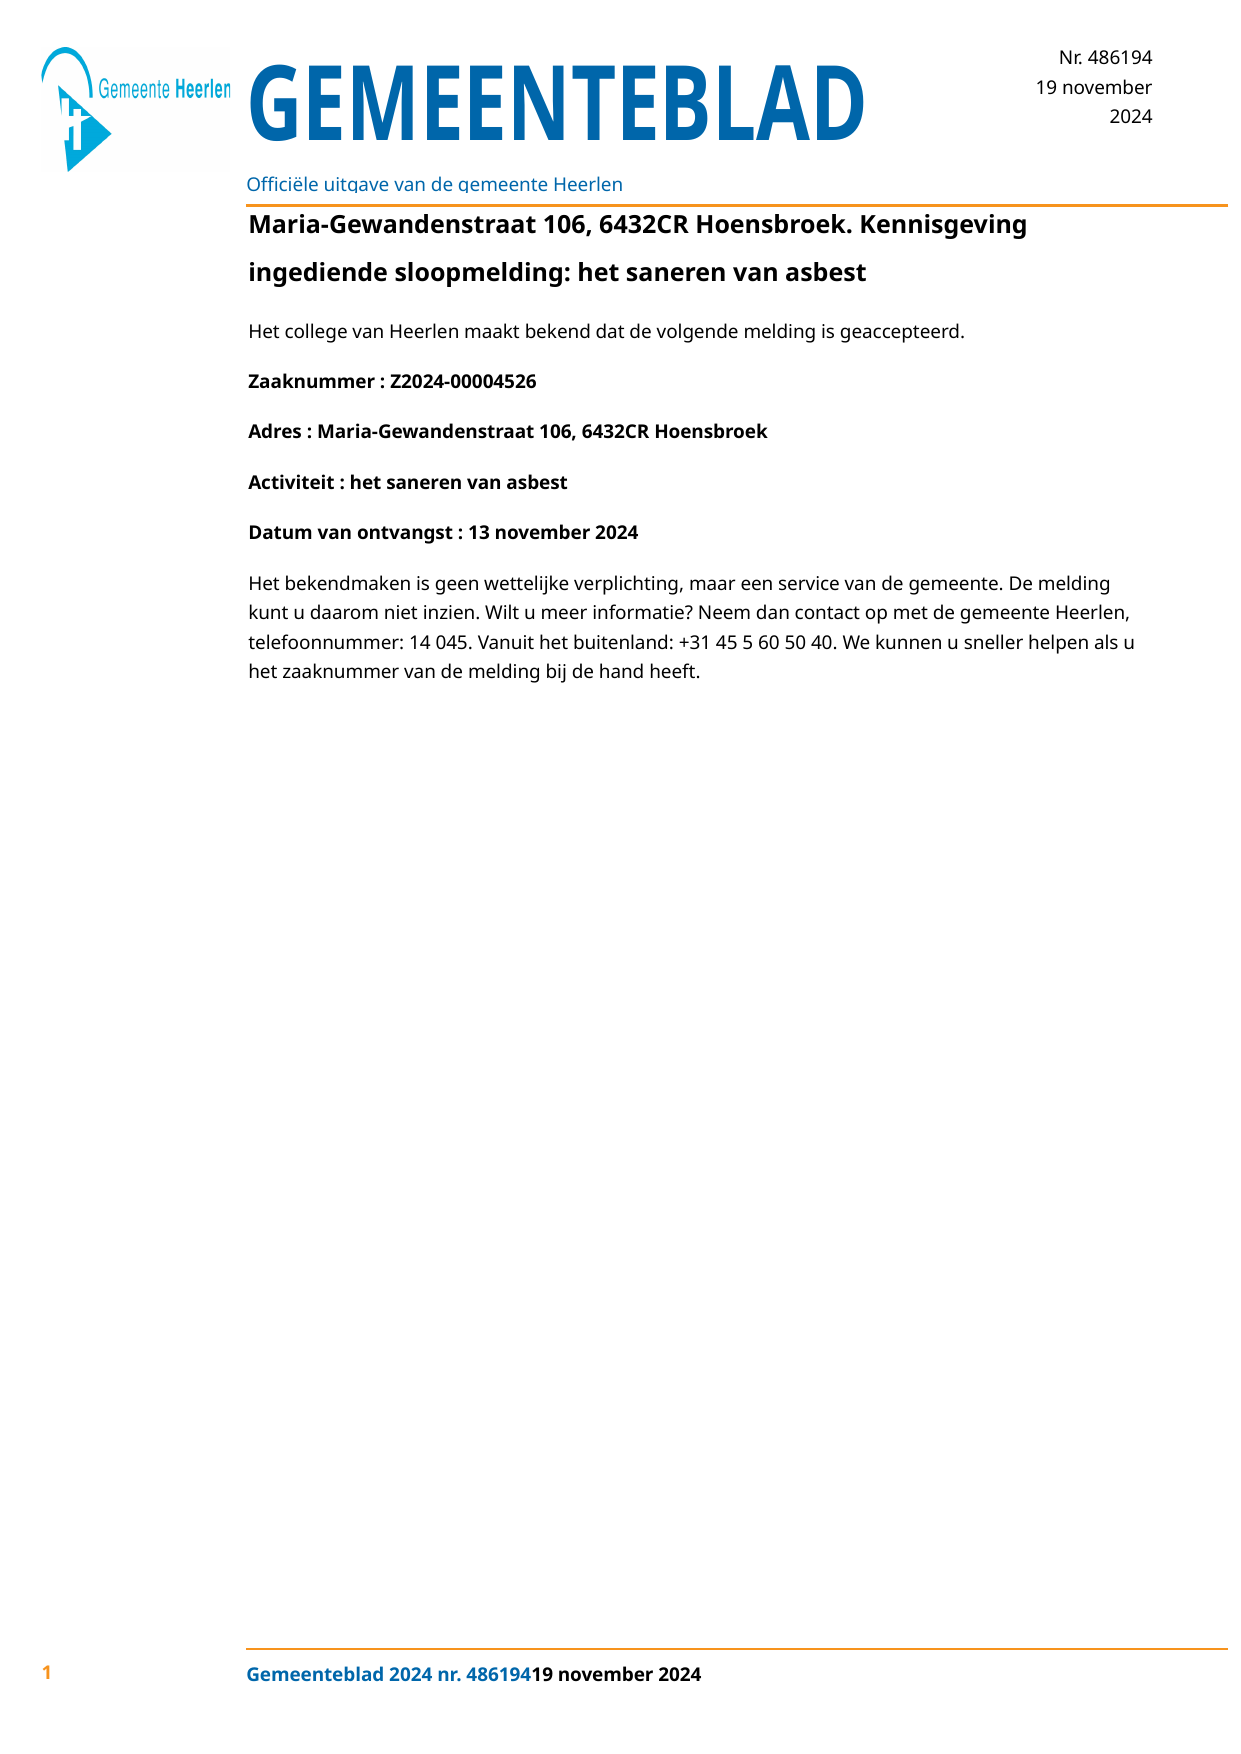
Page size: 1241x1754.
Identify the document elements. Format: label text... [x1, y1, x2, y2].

text Activiteit : het saneren van asbest [248, 469, 1152, 495]
text Zaaknummer : Z2024-00004526 [248, 368, 1152, 394]
picture [41, 47, 231, 172]
picture [41, 47, 59, 70]
text Het bekendmaken is geen wettelijke verplichting, maar een service van de gemeente. De melding kunt u daarom niet inzien. Wilt u meer informatie? Neem dan contact op met de gemeente Heerlen, telefoonnummer: 14 045. Vanuit het buitenland: +31 45 5 60 50 40. We kunnen u sneller helpen als u het zaaknummer van de melding bij de hand heeft. [248, 570, 1152, 684]
text Datum van ontvangst : 13 november 2024 [248, 519, 1152, 545]
text Maria-Gewandenstraat 106, 6432CR Hoensbroek. Kennisgeving ingediende sloopmelding: het saneren van asbest [248, 207, 1152, 288]
text Het college van Heerlen maakt bekend dat de volgende melding is geaccepteerd. [248, 318, 1152, 344]
text Adres : Maria-Gewandenstraat 106, 6432CR Hoensbroek [248, 419, 1152, 444]
